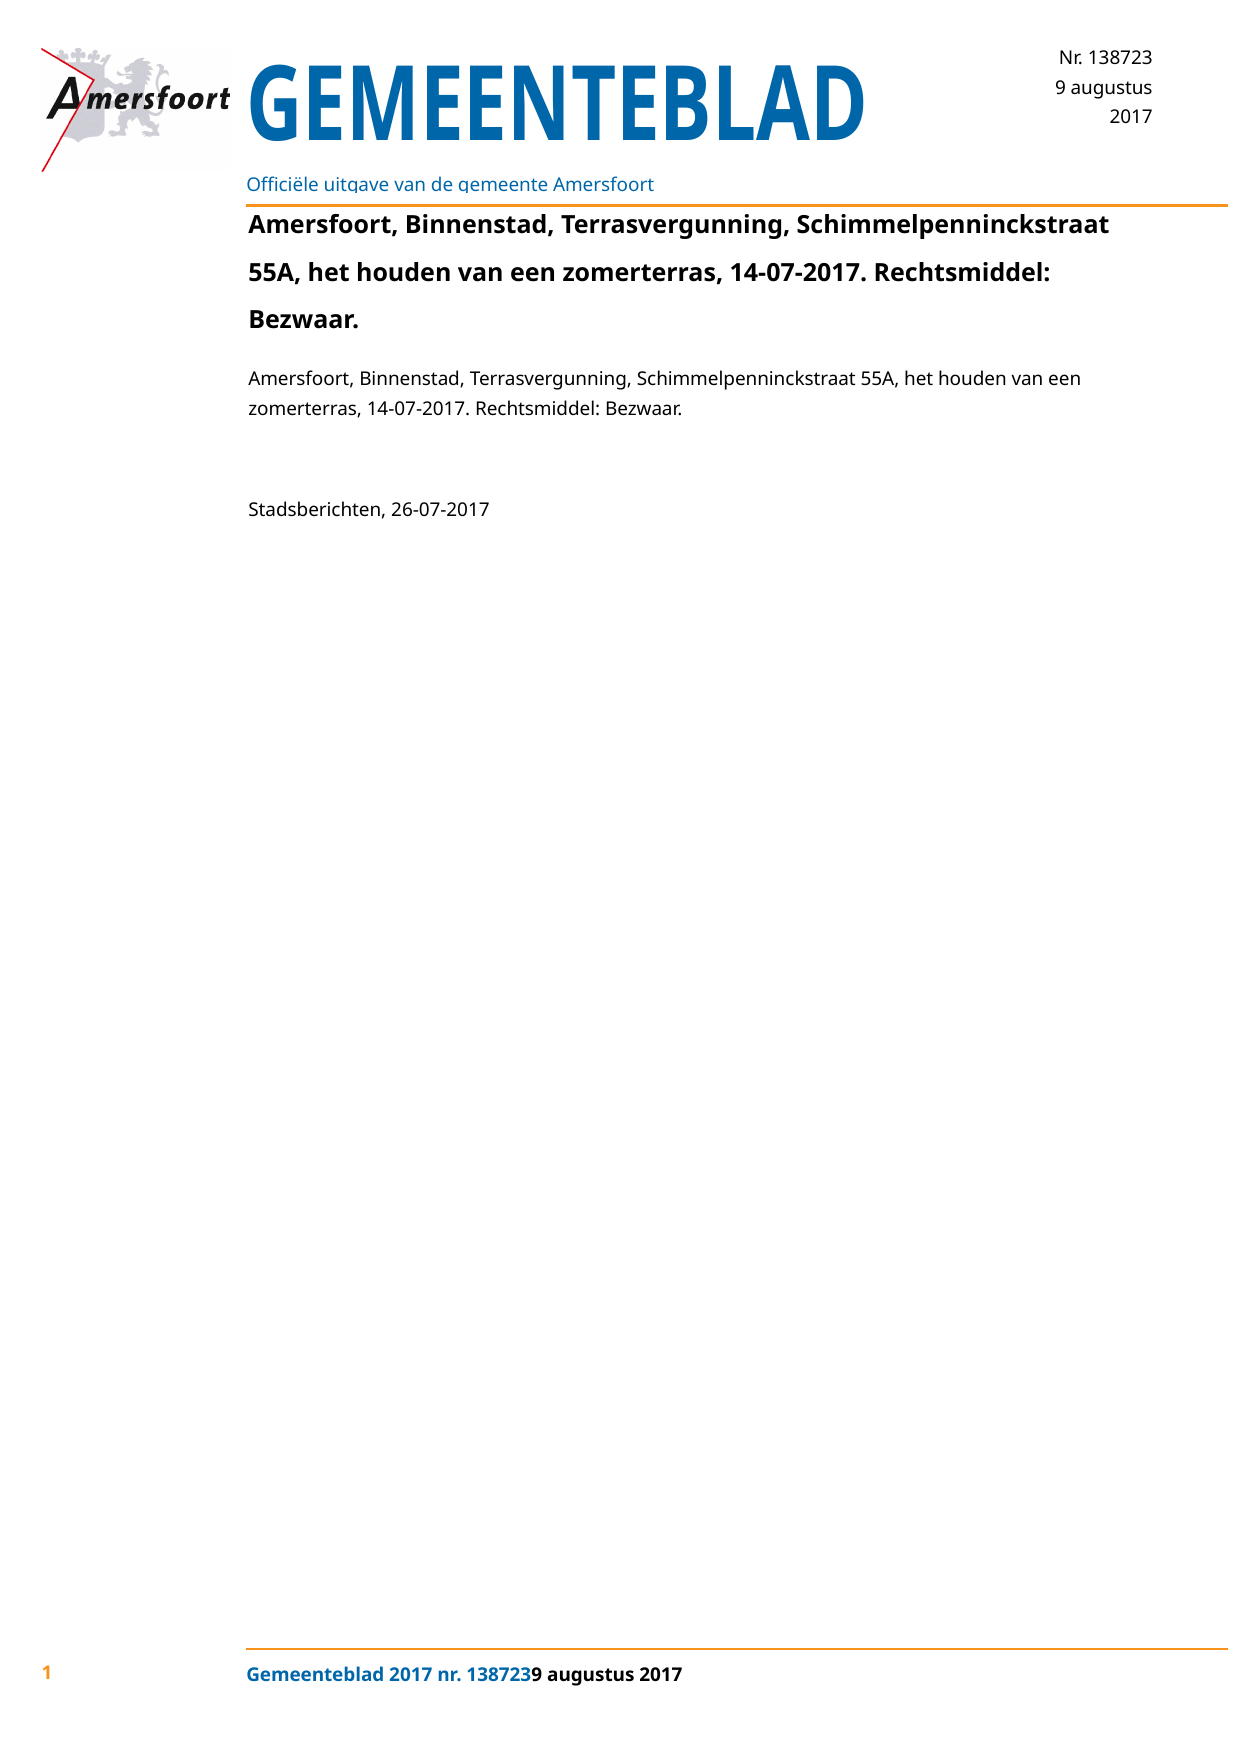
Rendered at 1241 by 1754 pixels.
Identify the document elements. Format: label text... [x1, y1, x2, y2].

picture [41, 47, 231, 172]
text Amersfoort, Binnenstad, Terrasvergunning, Schimmelpenninckstraat 55A, het houden van een zomerterras, 14-07-2017. Rechtsmiddel: Bezwaar. [248, 366, 1152, 421]
text Amersfoort, Binnenstad, Terrasvergunning, Schimmelpenninckstraat 55A, het houden van een zomerterras, 14-07-2017. Rechtsmiddel: Bezwaar. [248, 207, 1152, 336]
text Stadsberichten, 26-07-2017 [248, 496, 1152, 522]
